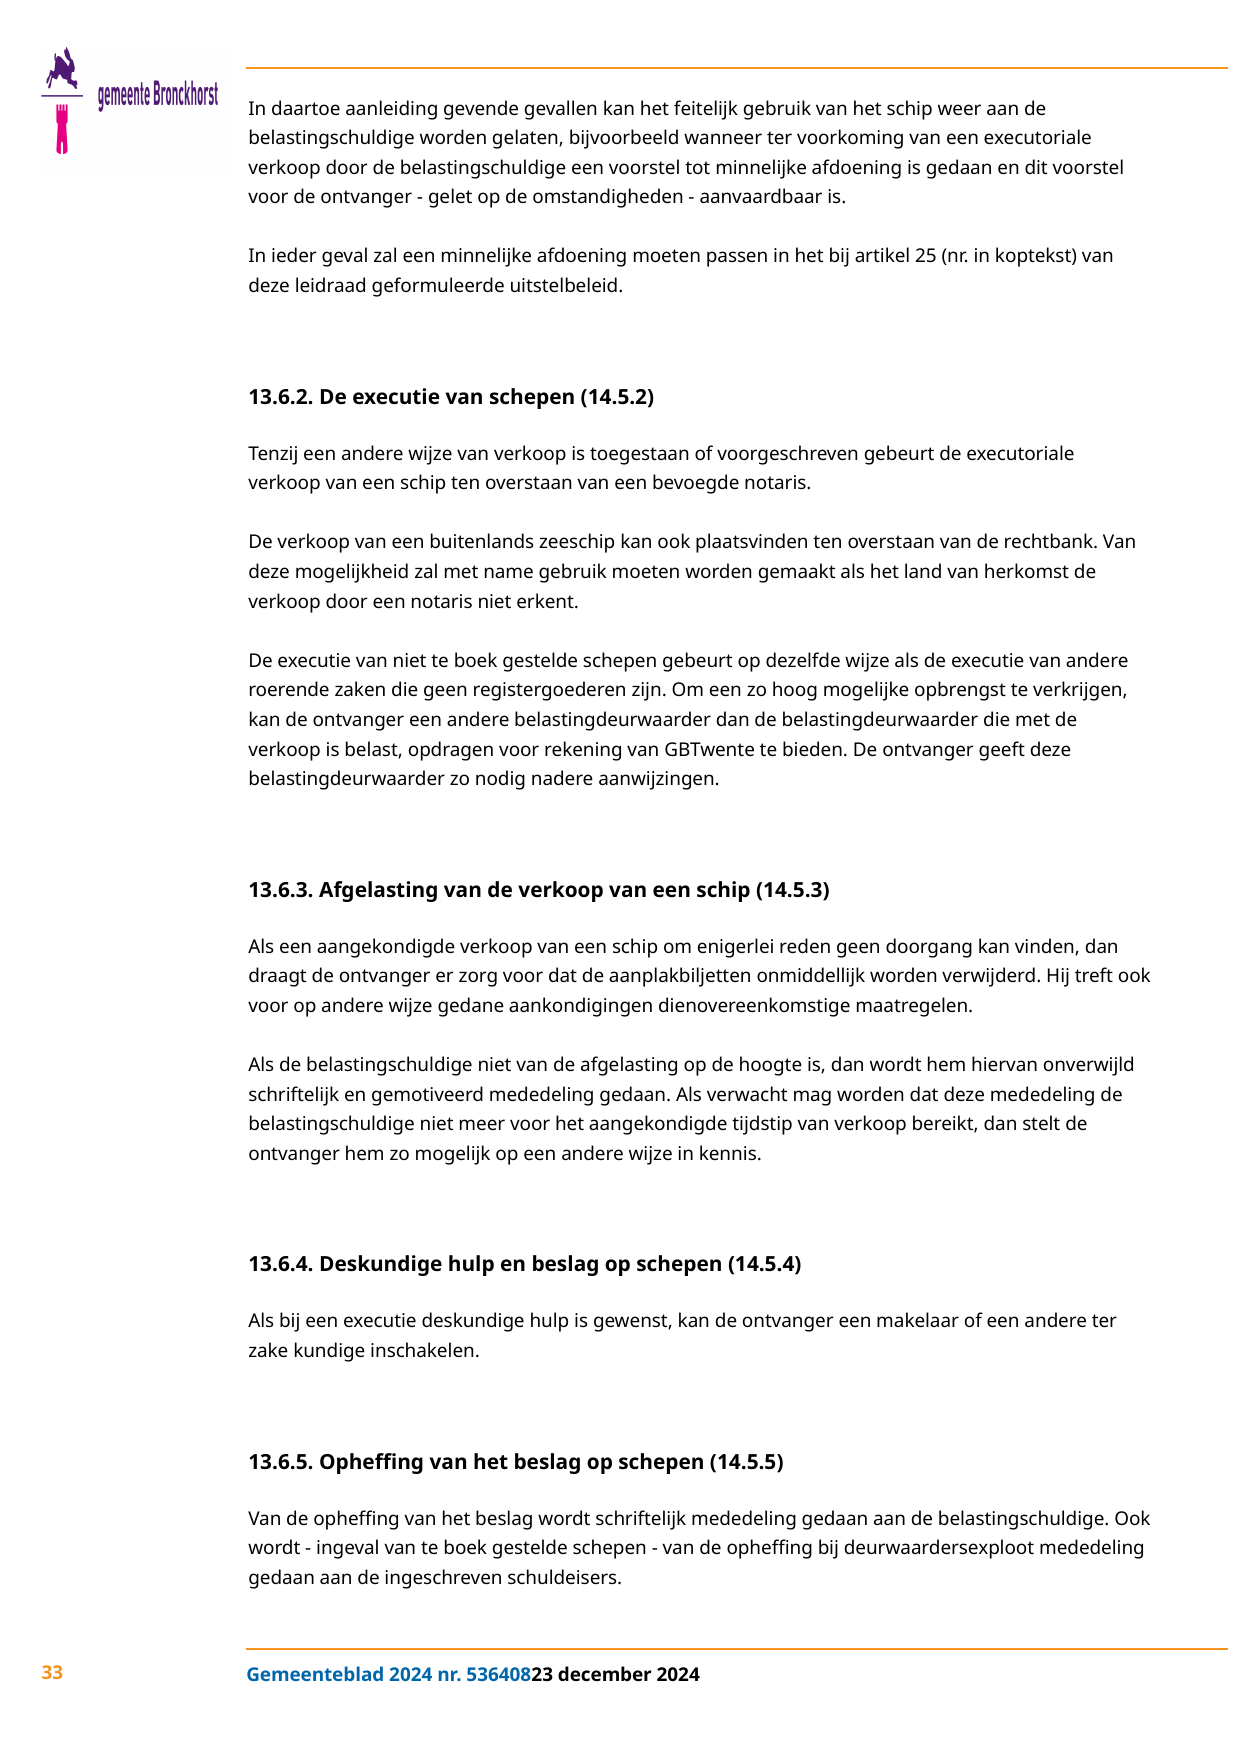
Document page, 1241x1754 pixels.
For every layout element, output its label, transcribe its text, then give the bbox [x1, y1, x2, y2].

picture [41, 47, 231, 172]
text De verkoop van een buitenlands zeeschip kan ook plaatsvinden ten overstaan van de rechtbank. Van deze mogelijkheid zal met name gebruik moeten worden gemaakt als het land van herkomst de verkoop door een notaris niet erkent. [248, 529, 1152, 613]
text 13.6.2. De executie van schepen (14.5.2) [248, 382, 1152, 410]
text De executie van niet te boek gestelde schepen gebeurt op dezelfde wijze als de executie van andere roerende zaken die geen registergoederen zijn. Om een zo hoog mogelijke opbrengst te verkrijgen, kan de ontvanger een andere belastingdeurwaarder dan de belastingdeurwaarder die met de verkoop is belast, opdragen voor rekening van GBTwente te bieden. De ontvanger geeft deze belastingdeurwaarder zo nodig nadere aanwijzingen. [248, 647, 1152, 791]
text In daartoe aanleiding gevende gevallen kan het feitelijk gebruik van het schip weer aan de belastingschuldige worden gelaten, bijvoorbeeld wanneer ter voorkoming van een executoriale verkoop door de belastingschuldige een voorstel tot minnelijke afdoening is gedaan en dit voorstel voor de ontvanger - gelet op de omstandigheden - aanvaardbaar is. [248, 95, 1152, 209]
text In ieder geval zal een minnelijke afdoening moeten passen in het bij artikel 25 (nr. in koptekst) van deze leidraad geformuleerde uitstelbeleid. [248, 243, 1152, 298]
text 13.6.5. Opheffing van het beslag op schepen (14.5.5) [248, 1447, 1152, 1475]
text Van de opheffing van het beslag wordt schriftelijk mededeling gedaan aan de belastingschuldige. Ook wordt - ingeval van te boek gestelde schepen - van de opheffing bij deurwaardersexploot mededeling gedaan aan de ingeschreven schuldeisers. [248, 1505, 1152, 1590]
text 13.6.3. Afgelasting van de verkoop van een schip (14.5.3) [248, 875, 1152, 903]
text Tenzij een andere wijze van verkoop is toegestaan of voorgeschreven gebeurt de executoriale verkoop van een schip ten overstaan van een bevoegde notaris. [248, 440, 1152, 495]
text Als bij een executie deskundige hulp is gewenst, kan de ontvanger een makelaar of een andere ter zake kundige inschakelen. [248, 1308, 1152, 1363]
text 13.6.4. Deskundige hulp en beslag op schepen (14.5.4) [248, 1249, 1152, 1278]
text Als de belastingschuldige niet van de afgelasting op de hoogte is, dan wordt hem hiervan onverwijld schriftelijk en gemotiveerd mededeling gedaan. Als verwacht mag worden dat deze mededeling de belastingschuldige niet meer voor het aangekondigde tijdstip van verkoop bereikt, dan stelt de ontvanger hem zo mogelijk op een andere wijze in kennis. [248, 1051, 1152, 1166]
text Als een aangekondigde verkoop van een schip om enigerlei reden geen doorgang kan vinden, dan draagt de ontvanger er zorg voor dat de aanplakbiljetten onmiddellijk worden verwijderd. Hij treft ook voor op andere wijze gedane aankondigingen dienovereenkomstige maatregelen. [248, 933, 1152, 1018]
